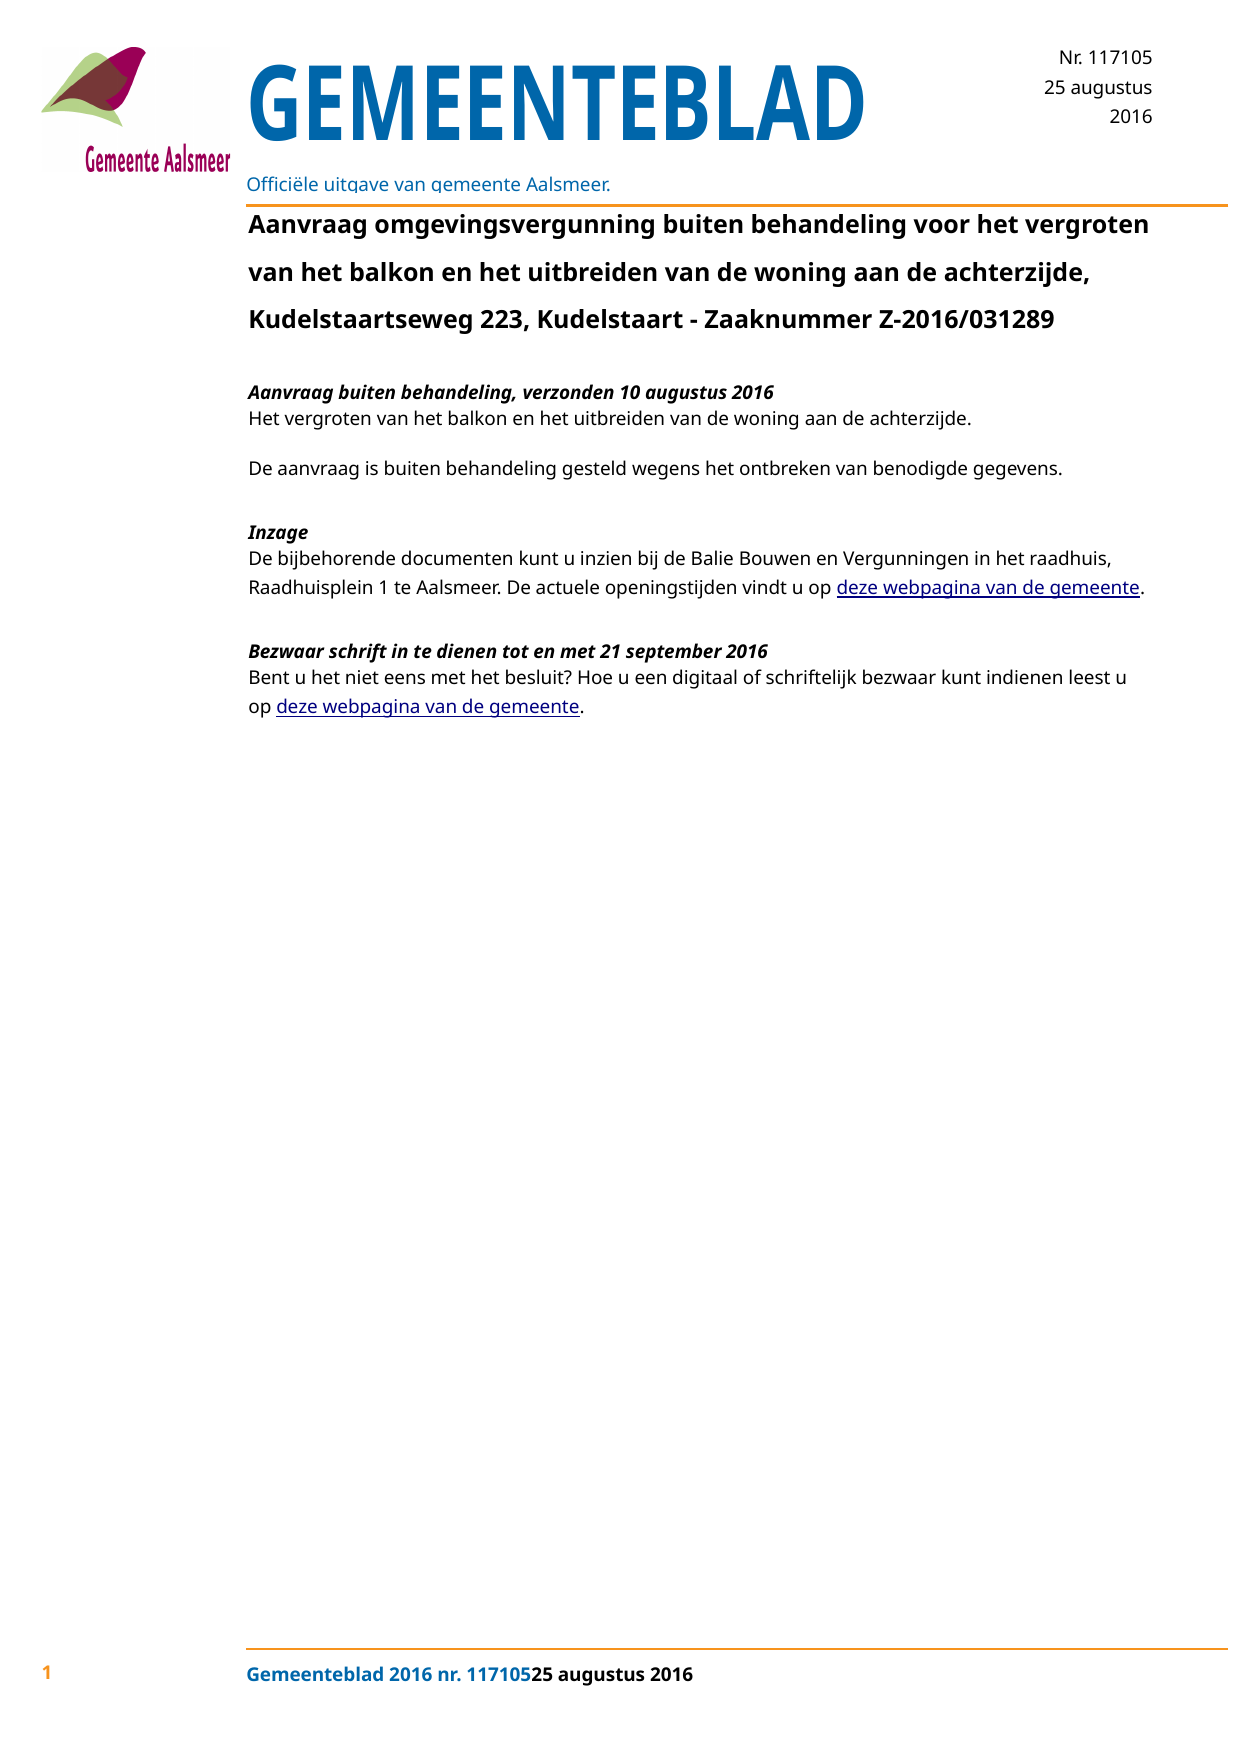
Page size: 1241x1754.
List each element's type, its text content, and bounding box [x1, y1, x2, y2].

text Bezwaar schrift in te dienen tot en met 21 september 2016 [248, 638, 1152, 664]
text ​ [248, 744, 1152, 770]
text Aanvraag buiten behandeling, verzonden 10 augustus 2016 [248, 379, 1152, 405]
text De bijbehorende documenten kunt u inzien bij de Balie Bouwen en Vergunningen in het raadhuis, Raadhuisplein 1 te Aalsmeer. De actuele openingstijden vindt u op deze webpagina van de gemeente. [248, 545, 1152, 600]
text De aanvraag is buiten behandeling gesteld wegens het ontbreken van benodigde gegevens. [248, 455, 1152, 481]
picture [41, 47, 231, 172]
text Het vergroten van het balkon en het uitbreiden van de woning aan de achterzijde. [248, 405, 1152, 431]
text Inzage [248, 519, 1152, 545]
text Aanvraag omgevingsvergunning buiten behandeling voor het vergroten van het balkon en het uitbreiden van de woning aan de achterzijde, Kudelstaartseweg 223, Kudelstaart - Zaaknummer Z-2016/031289 [248, 207, 1152, 336]
text Bent u het niet eens met het besluit? Hoe u een digitaal of schriftelijk bezwaar kunt indienen leest u op deze webpagina van de gemeente. [248, 664, 1152, 719]
